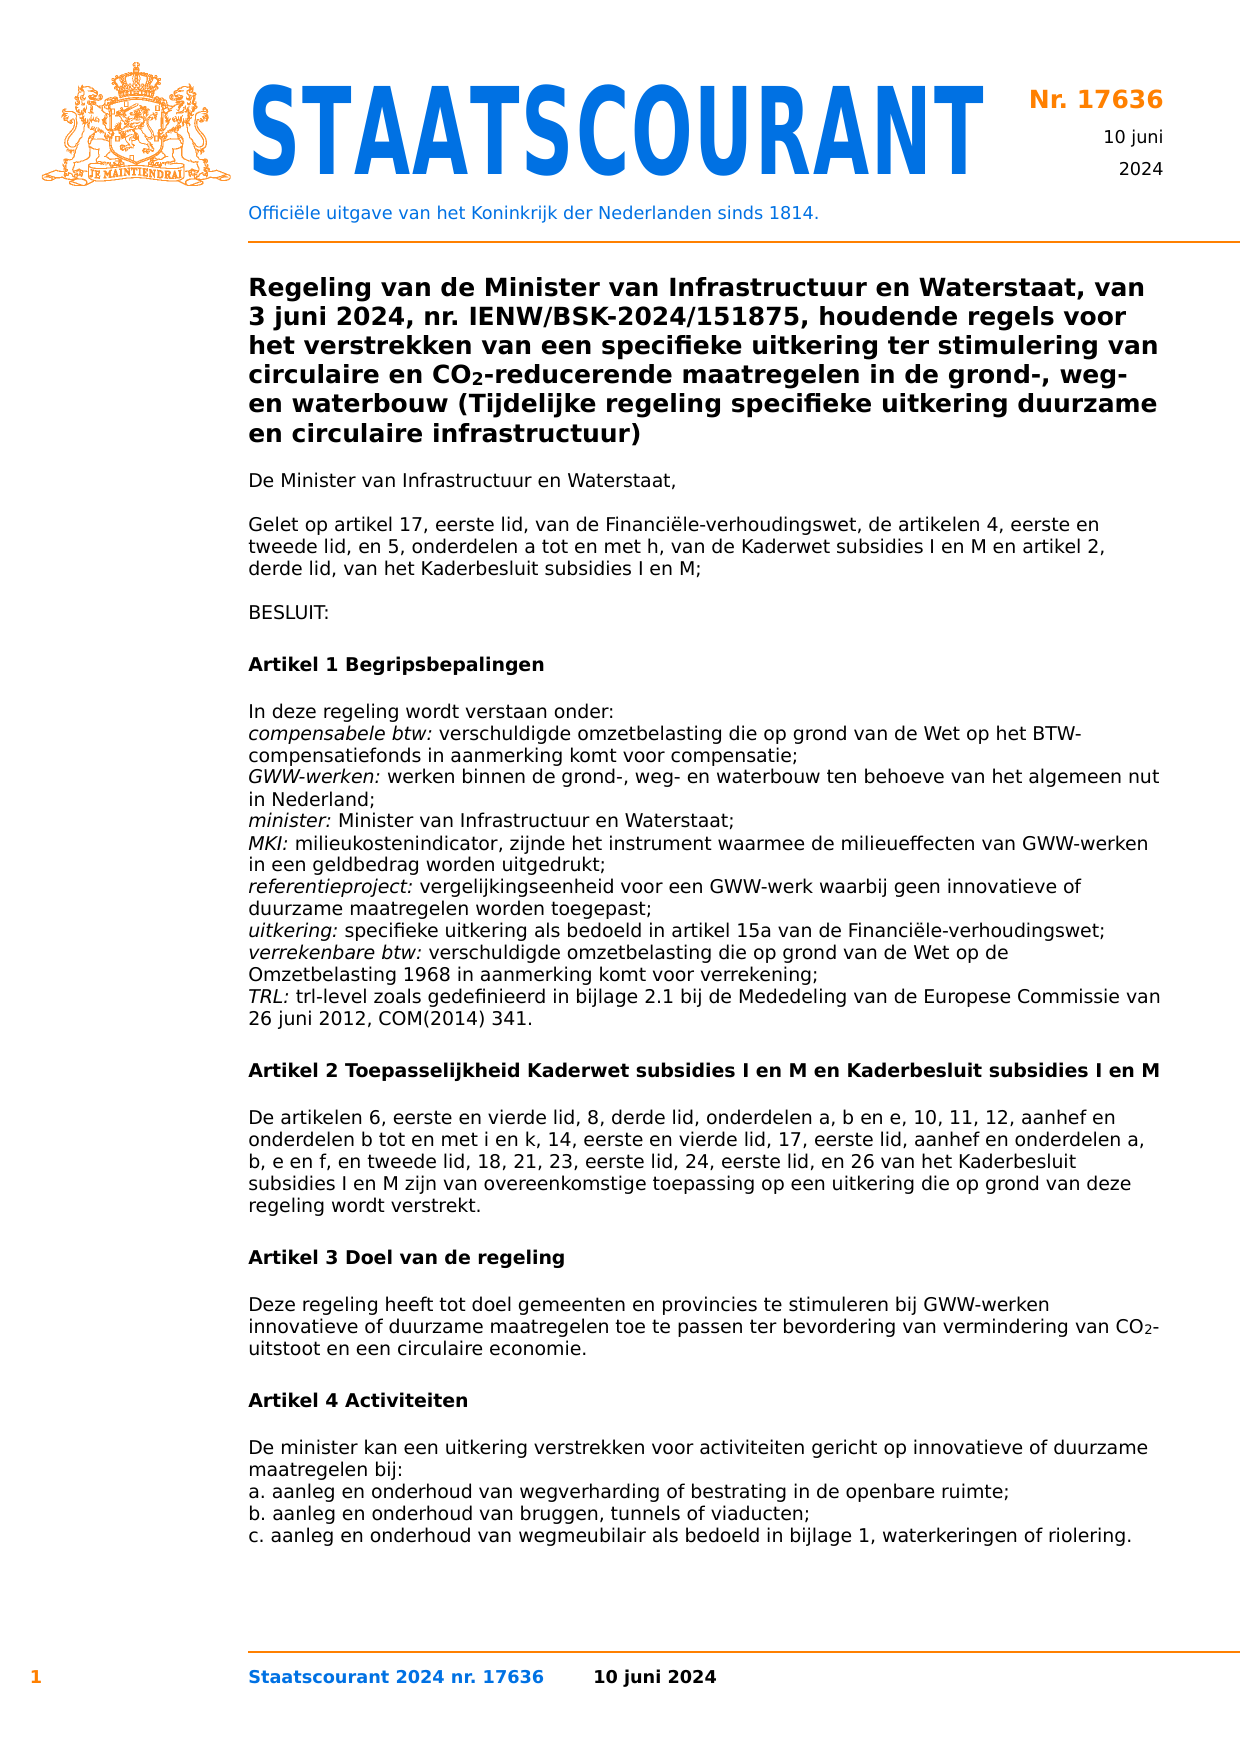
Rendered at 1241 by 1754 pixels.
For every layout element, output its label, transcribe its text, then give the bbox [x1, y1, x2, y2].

text GWW-werken: werken binnen de grond-, weg- en waterbouw ten behoeve van het algemeen nut in Nederland; [248, 766, 1163, 810]
text Deze regeling heeft tot doel gemeenten en provincies te stimuleren bij GWW-werken innovatieve of duurzame maatregelen toe te passen ter bevordering van vermindering van CO2-uitstoot en een circulaire economie. [248, 1294, 1163, 1360]
text De artikelen 6, eerste en vierde lid, 8, derde lid, onderdelen a, b en e, 10, 11, 12, aanhef en onderdelen b tot en met i en k, 14, eerste en vierde lid, 17, eerste lid, aanhef en onderdelen a, b, e en f, en tweede lid, 18, 21, 23, eerste lid, 24, eerste lid, en 26 van het Kaderbesluit subsidies I en M zijn van overeenkomstige toepassing op een uitkering die op grond van deze regeling wordt verstrekt. [248, 1107, 1163, 1217]
text uitkering: specifieke uitkering als bedoeld in artikel 15a van de Financiële-verhoudingswet; [248, 920, 1163, 942]
text minister: Minister van Infrastructuur en Waterstaat; [248, 810, 1163, 832]
picture [41, 62, 231, 186]
text compensabele btw: verschuldigde omzetbelasting die op grond van de Wet op het BTW-compensatiefonds in aanmerking komt voor compensatie; [248, 722, 1163, 766]
text De Minister van Infrastructuur en Waterstaat, [248, 470, 1163, 492]
text a. aanleg en onderhoud van wegverharding of bestrating in de openbare ruimte; [248, 1481, 1163, 1503]
text c. aanleg en onderhoud van wegmeubilair als bedoeld in bijlage 1, waterkeringen of riolering. [248, 1525, 1163, 1547]
subtitle Artikel 1 Begripsbepalingen [248, 653, 1163, 676]
text In deze regeling wordt verstaan onder: [248, 701, 1163, 722]
table_cell 10 juni [998, 121, 1240, 153]
text De minister kan een uitkering verstrekken voor activiteiten gericht op innovatieve of duurzame maatregelen bij: [248, 1437, 1163, 1481]
table_header STAATSCOURANT [248, 62, 998, 203]
text verrekenbare btw: verschuldigde omzetbelasting die op grond van de Wet op de Omzetbelasting 1968 in aanmerking komt voor verrekening; [248, 942, 1163, 986]
subtitle Artikel 2 Toepasselijkheid Kaderwet subsidies I en M en Kaderbesluit subsidies I en M [248, 1060, 1163, 1082]
table_cell 2024 [998, 153, 1240, 203]
text TRL: trl-level zoals gedefinieerd in bijlage 2.1 bij de Mededeling van de Europese Commissie van 26 juni 2012, COM(2014) 341. [248, 986, 1163, 1030]
subtitle Regeling van de Minister van Infrastructuur en Waterstaat, van 3 juni 2024, nr. IENW/BSK-2024/151875, houdende regels voor het verstrekken van een specifieke uitkering ter stimulering van circulaire en CO2-reducerende maatregelen in de grond-, weg- en waterbouw (Tijdelijke regeling specifieke uitkering duurzame en circulaire infrastructuur) [248, 273, 1163, 448]
text MKI: milieukostenindicator, zijnde het instrument waarmee de milieueffecten van GWW-werken in een geldbedrag worden uitgedrukt; [248, 832, 1163, 876]
text BESLUIT: [248, 602, 1163, 623]
table_header Nr. 17636 [998, 62, 1240, 121]
subtitle Artikel 4 Activiteiten [248, 1390, 1163, 1412]
subtitle Artikel 3 Doel van de regeling [248, 1247, 1163, 1269]
text referentieproject: vergelijkingseenheid voor een GWW-werk waarbij geen innovatieve of duurzame maatregelen worden toegepast; [248, 876, 1163, 920]
text Gelet op artikel 17, eerste lid, van de Financiële-verhoudingswet, de artikelen 4, eerste en tweede lid, en 5, onderdelen a tot en met h, van de Kaderwet subsidies I en M en artikel 2, derde lid, van het Kaderbesluit subsidies I en M; [248, 514, 1163, 580]
table_header [25, 62, 248, 241]
table_cell Officiële uitgave van het Koninkrijk der Nederlanden sinds 1814. [248, 203, 1240, 241]
text b. aanleg en onderhoud van bruggen, tunnels of viaducten; [248, 1503, 1163, 1525]
